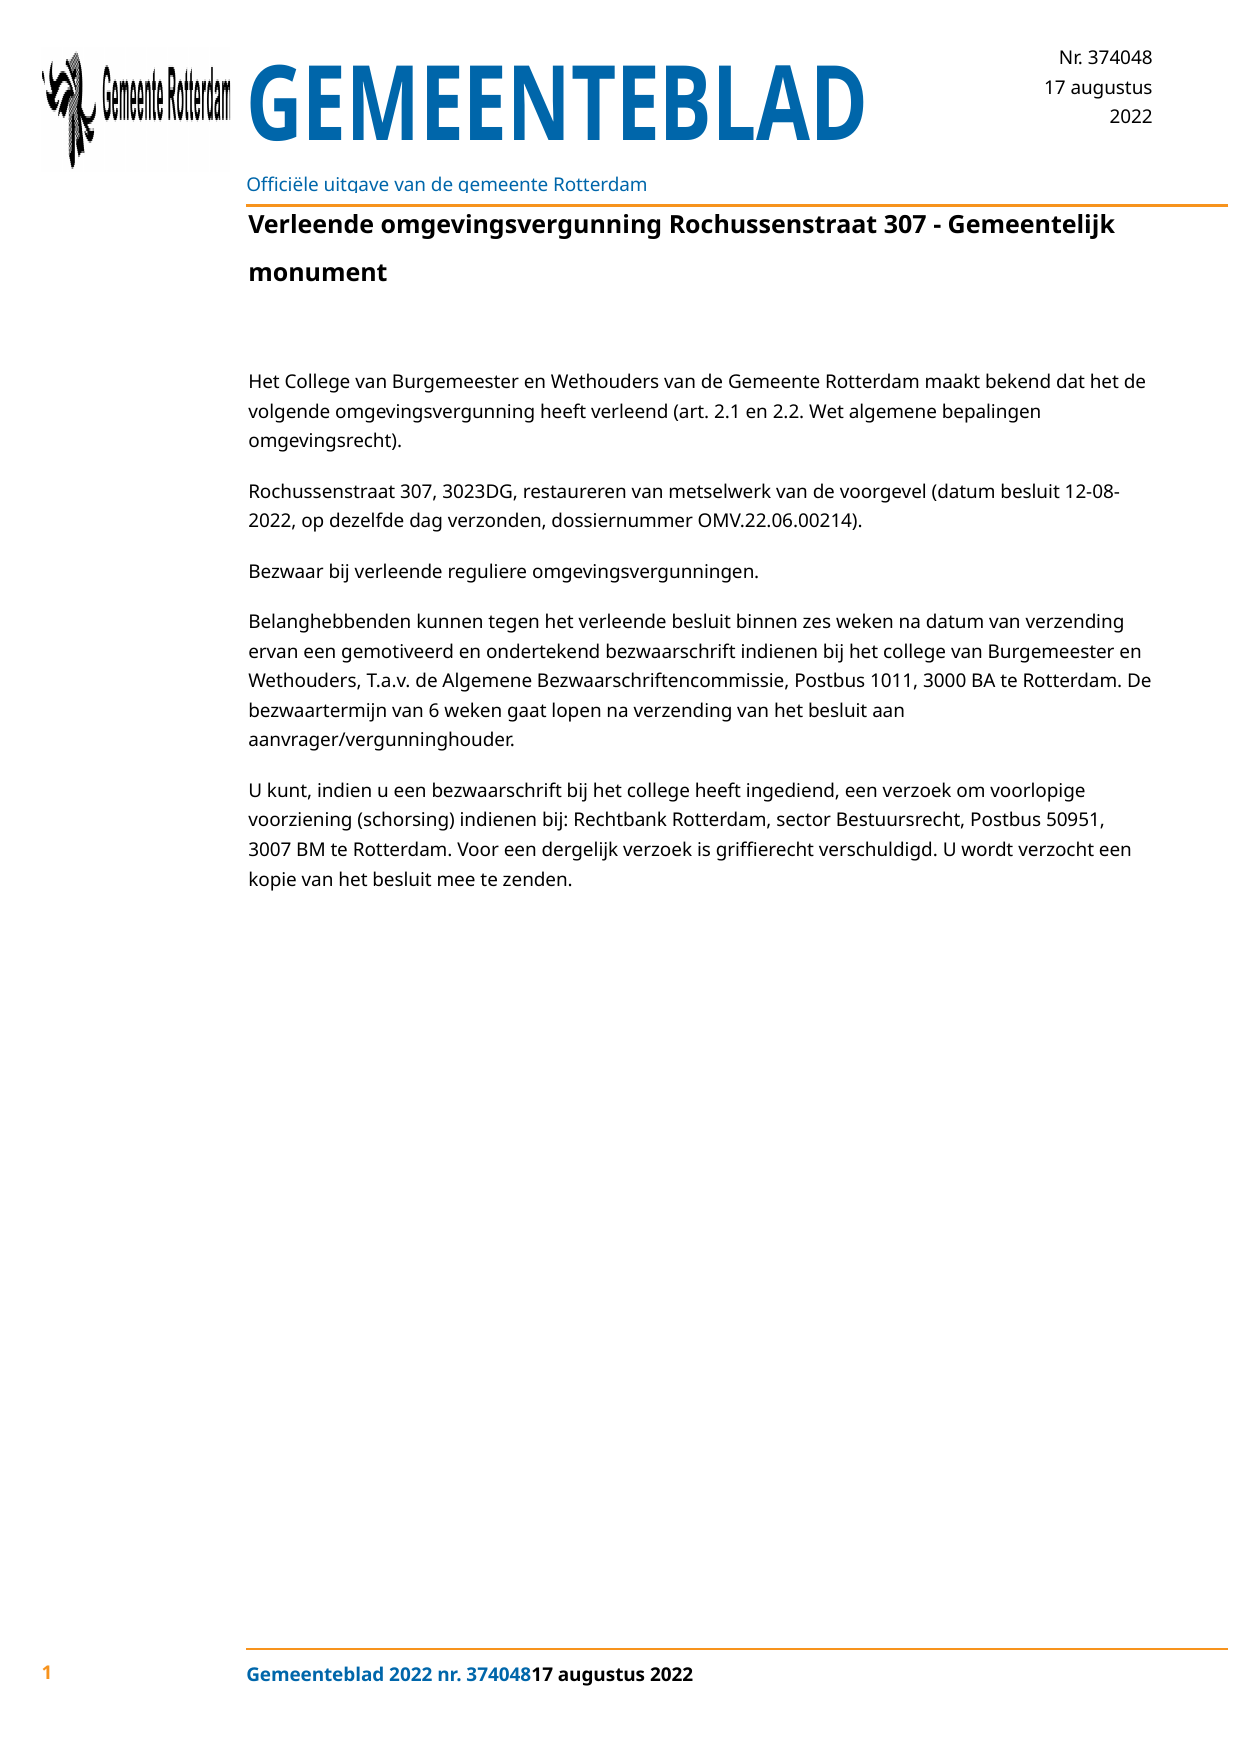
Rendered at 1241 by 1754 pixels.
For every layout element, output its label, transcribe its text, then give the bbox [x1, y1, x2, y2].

text Bezwaar bij verleende reguliere omgevingsvergunningen. [248, 558, 1152, 584]
text Rochussenstraat 307, 3023DG, restaureren van metselwerk van de voorgevel (datum besluit 12-08-2022, op dezelfde dag verzonden, dossiernummer OMV.22.06.00214). [248, 478, 1152, 533]
text Het College van Burgemeester en Wethouders van de Gemeente Rotterdam maakt bekend dat het de volgende omgevingsvergunning heeft verleend (art. 2.1 en 2.2. Wet algemene bepalingen omgevingsrecht). [248, 368, 1152, 453]
text Belanghebbenden kunnen tegen het verleende besluit binnen zes weken na datum van verzending ervan een gemotiveerd en ondertekend bezwaarschrift indienen bij het college van Burgemeester en Wethouders, T.a.v. de Algemene Bezwaarschriftencommissie, Postbus 1011, 3000 BA te Rotterdam. De bezwaartermijn van 6 weken gaat lopen na verzending van het besluit aan aanvrager/vergunninghouder. [248, 608, 1152, 752]
text U kunt, indien u een bezwaarschrift bij het college heeft ingediend, een verzoek om voorlopige voorziening (schorsing) indienen bij: Rechtbank Rotterdam, sector Bestuursrecht, Postbus 50951, 3007 BM te Rotterdam. Voor een dergelijk verzoek is griffierecht verschuldigd. U wordt verzocht een kopie van het besluit mee te zenden. [248, 777, 1152, 892]
picture [41, 47, 231, 172]
text Verleende omgevingsvergunning Rochussenstraat 307 - Gemeentelijk monument [248, 207, 1152, 288]
